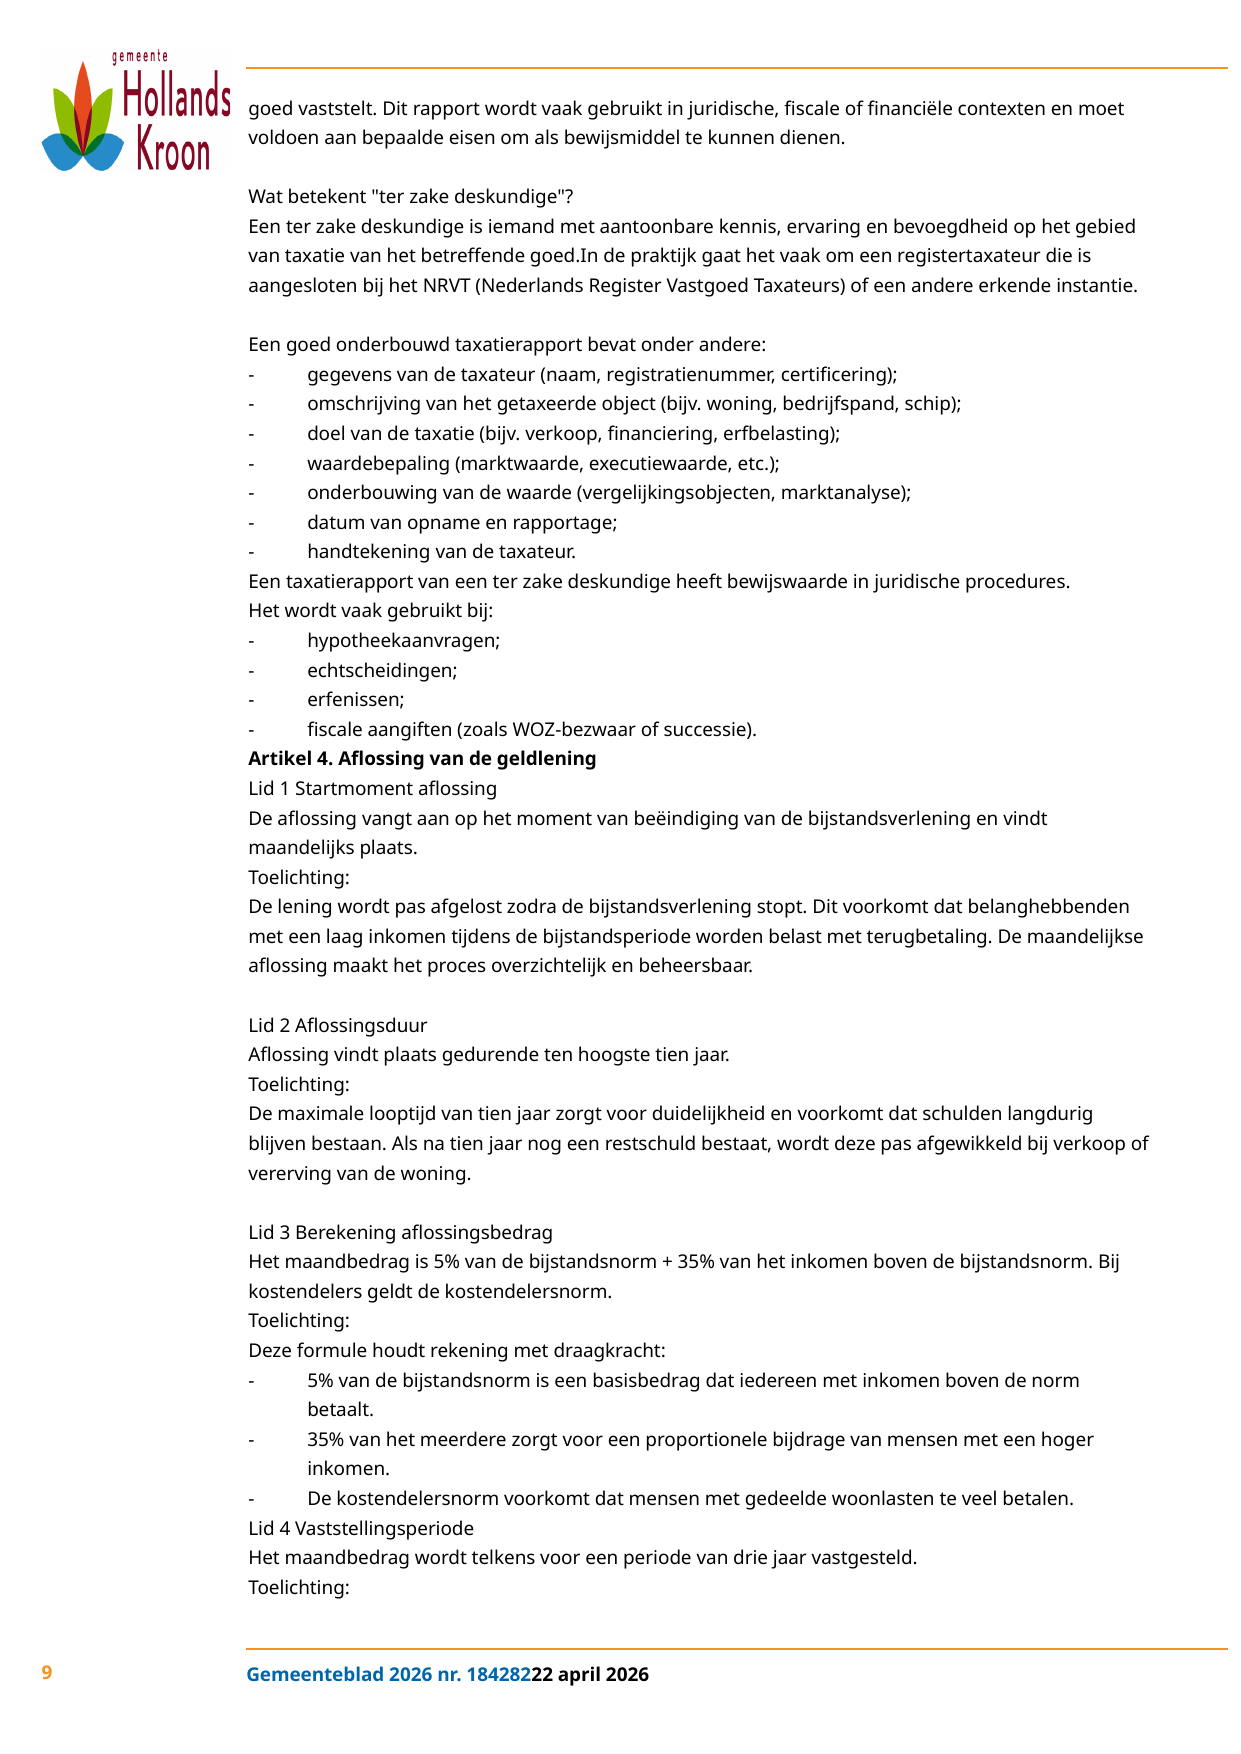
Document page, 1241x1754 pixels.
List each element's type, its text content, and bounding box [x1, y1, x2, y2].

text Wat betekent "ter zake deskundige"? [248, 183, 1152, 209]
list gegevens van de taxateur (naam, registratienummer, certificering); [248, 361, 1152, 387]
list omschrijving van het getaxeerde object (bijv. woning, bedrijfspand, schip); [248, 391, 1152, 416]
text Lid 2 Aflossingsduur [248, 1012, 1152, 1038]
list hypotheekaanvragen; [248, 627, 1152, 653]
text De aflossing vangt aan op het moment van beëindiging van de bijstandsverlening en vindt maandelijks plaats. [248, 805, 1152, 860]
text Toelichting: [248, 1574, 1152, 1600]
text Toelichting: [248, 1071, 1152, 1097]
text Artikel 4. Aflossing van de geldlening [248, 746, 1152, 771]
list handtekening van de taxateur. [248, 538, 1152, 564]
list erfenissen; [248, 686, 1152, 712]
text Een taxatierapport van een ter zake deskundige heeft bewijswaarde in juridische procedures. [248, 568, 1152, 594]
text De maximale looptijd van tien jaar zorgt voor duidelijkheid en voorkomt dat schulden langdurig blijven bestaan. Als na tien jaar nog een restschuld bestaat, wordt deze pas afgewikkeld bij verkoop of vererving van de woning. [248, 1101, 1152, 1186]
text Lid 4 Vaststellingsperiode [248, 1515, 1152, 1541]
text Het wordt vaak gebruikt bij: [248, 598, 1152, 623]
text Het maandbedrag is 5% van de bijstandsnorm + 35% van het inkomen boven de bijstandsnorm. Bij kostendelers geldt de kostendelersnorm. [248, 1248, 1152, 1304]
text goed vaststelt. Dit rapport wordt vaak gebruikt in juridische, fiscale of financiële contexten en moet voldoen aan bepaalde eisen om als bewijsmiddel te kunnen dienen. [248, 95, 1152, 150]
text Het maandbedrag wordt telkens voor een periode van drie jaar vastgesteld. [248, 1544, 1152, 1570]
text De lening wordt pas afgelost zodra de bijstandsverlening stopt. Dit voorkomt dat belanghebbenden met een laag inkomen tijdens de bijstandsperiode worden belast met terugbetaling. De maandelijkse aflossing maakt het proces overzichtelijk en beheersbaar. [248, 893, 1152, 978]
picture [41, 47, 231, 172]
list 35% van het meerdere zorgt voor een proportionele bijdrage van mensen met een hoger inkomen. [248, 1426, 1152, 1481]
list waardebepaling (marktwaarde, executiewaarde, etc.); [248, 450, 1152, 476]
list onderbouwing van de waarde (vergelijkingsobjecten, marktanalyse); [248, 479, 1152, 505]
list fiscale aangiften (zoals WOZ-bezwaar of successie). [248, 716, 1152, 742]
list echtscheidingen; [248, 657, 1152, 683]
list 5% van de bijstandsnorm is een basisbedrag dat iedereen met inkomen boven de norm betaalt. [248, 1367, 1152, 1422]
text Lid 3 Berekening aflossingsbedrag [248, 1219, 1152, 1245]
text Aflossing vindt plaats gedurende ten hoogste tien jaar. [248, 1041, 1152, 1067]
text Lid 1 Startmoment aflossing [248, 775, 1152, 801]
text Toelichting: [248, 864, 1152, 890]
list De kostendelersnorm voorkomt dat mensen met gedeelde woonlasten te veel betalen. [248, 1485, 1152, 1511]
text Een goed onderbouwd taxatierapport bevat onder andere: [248, 331, 1152, 357]
text Deze formule houdt rekening met draagkracht: [248, 1337, 1152, 1363]
list datum van opname en rapportage; [248, 509, 1152, 535]
text Toelichting: [248, 1308, 1152, 1333]
text Een ter zake deskundige is iemand met aantoonbare kennis, ervaring en bevoegdheid op het gebied van taxatie van het betreffende goed.In de praktijk gaat het vaak om een registertaxateur die is aangesloten bij het NRVT (Nederlands Register Vastgoed Taxateurs) of een andere erkende instantie. [248, 213, 1152, 298]
list doel van de taxatie (bijv. verkoop, financiering, erfbelasting); [248, 420, 1152, 446]
